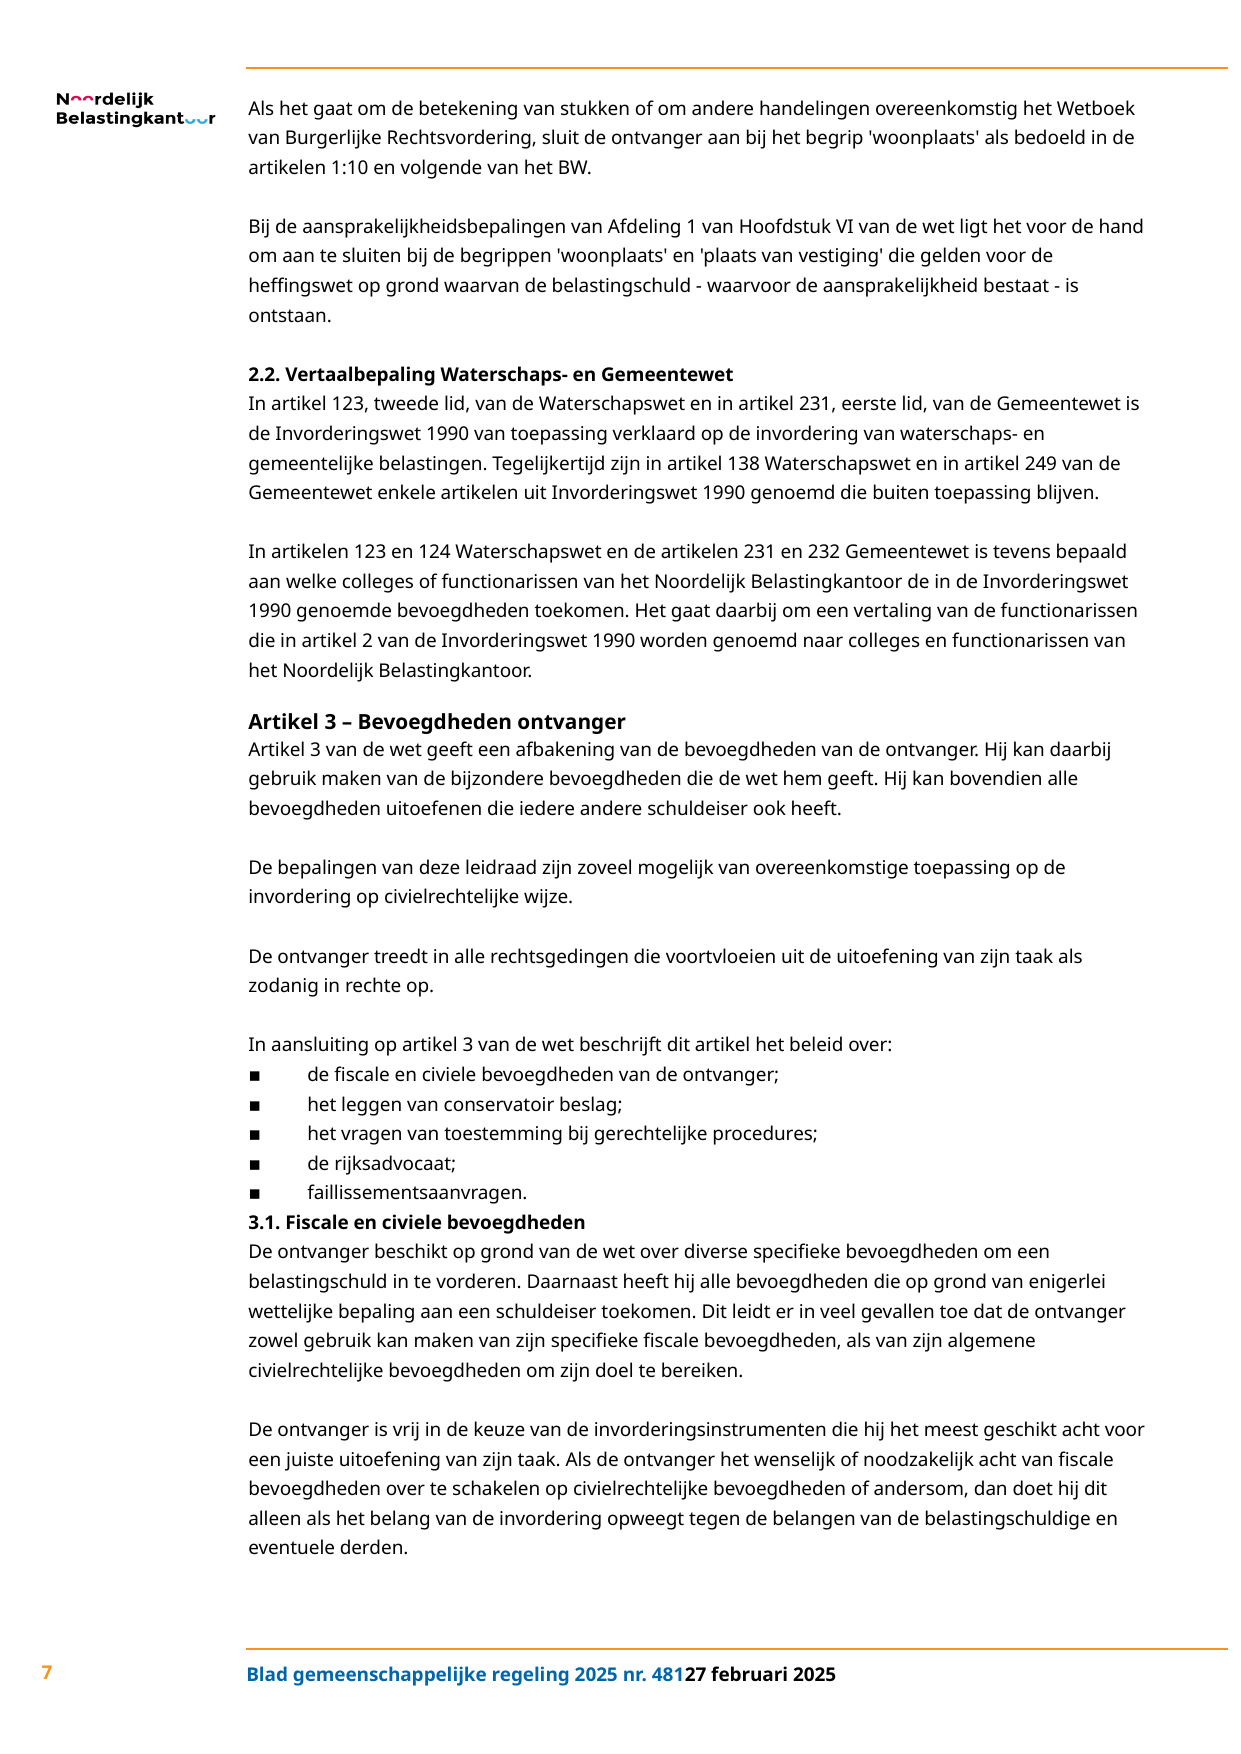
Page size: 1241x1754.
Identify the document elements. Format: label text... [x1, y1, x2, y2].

text De ontvanger treedt in alle rechtsgedingen die voortvloeien uit de uitoefening van zijn taak als zodanig in rechte op. [248, 943, 1152, 998]
text In artikel 123, tweede lid, van de Waterschapswet en in artikel 231, eerste lid, van de Gemeentewet is de Invorderingswet 1990 van toepassing verklaard op de invordering van waterschaps- en gemeentelijke belastingen. Tegelijkertijd zijn in artikel 138 Waterschapswet en in artikel 249 van de Gemeentewet enkele artikelen uit Invorderingswet 1990 genoemd die buiten toepassing blijven. [248, 391, 1152, 505]
list het vragen van toestemming bij gerechtelijke procedures; [248, 1120, 1152, 1146]
list het leggen van conservatoir beslag; [248, 1091, 1152, 1116]
list faillissementsaanvragen. [248, 1179, 1152, 1205]
text In aansluiting op artikel 3 van de wet beschrijft dit artikel het beleid over: [248, 1032, 1152, 1057]
text Artikel 3 van de wet geeft een afbakening van de bevoegdheden van de ontvanger. Hij kan daarbij gebruik maken van de bijzondere bevoegdheden die de wet hem geeft. Hij kan bovendien alle bevoegdheden uitoefenen die iedere andere schuldeiser ook heeft. [248, 736, 1152, 821]
text Als het gaat om de betekening van stukken of om andere handelingen overeenkomstig het Wetboek van Burgerlijke Rechtsvordering, sluit de ontvanger aan bij het begrip 'woonplaats' als bedoeld in de artikelen 1:10 en volgende van het BW. [248, 95, 1152, 180]
text De bepalingen van deze leidraad zijn zoveel mogelijk van overeenkomstige toepassing op de invordering op civielrechtelijke wijze. [248, 854, 1152, 909]
text In artikelen 123 en 124 Waterschapswet en de artikelen 231 en 232 Gemeentewet is tevens bepaald aan welke colleges of functionarissen van het Noordelijk Belastingkantoor de in de Invorderingswet 1990 genoemde bevoegdheden toekomen. Het gaat daarbij om een vertaling van de functionarissen die in artikel 2 van de Invorderingswet 1990 worden genoemd naar colleges en functionarissen van het Noordelijk Belastingkantoor. [248, 538, 1152, 683]
list de rijksadvocaat; [248, 1150, 1152, 1176]
list de fiscale en civiele bevoegdheden van de ontvanger; [248, 1061, 1152, 1087]
text De ontvanger is vrij in de keuze van de invorderingsinstrumenten die hij het meest geschikt acht voor een juiste uitoefening van zijn taak. Als de ontvanger het wenselijk of noodzakelijk acht van fiscale bevoegdheden over te schakelen op civielrechtelijke bevoegdheden of andersom, dan doet hij dit alleen als het belang van de invordering opweegt tegen de belangen van de belastingschuldige en eventuele derden. [248, 1416, 1152, 1560]
text Artikel 3 – Bevoegdheden ontvanger [248, 707, 1152, 736]
text De ontvanger beschikt op grond van de wet over diverse specifieke bevoegdheden om een belastingschuld in te vorderen. Daarnaast heeft hij alle bevoegdheden die op grond van enigerlei wettelijke bepaling aan een schuldeiser toekomen. Dit leidt er in veel gevallen toe dat de ontvanger zowel gebruik kan maken van zijn specifieke fiscale bevoegdheden, als van zijn algemene civielrechtelijke bevoegdheden om zijn doel te bereiken. [248, 1239, 1152, 1383]
text 3.1. Fiscale en civiele bevoegdheden [248, 1209, 1152, 1235]
text 2.2. Vertaalbepaling Waterschaps- en Gemeentewet [248, 361, 1152, 387]
text Bij de aansprakelijkheidsbepalingen van Afdeling 1 van Hoofdstuk VI van de wet ligt het voor de hand om aan te sluiten bij de begrippen 'woonplaats' en 'plaats van vestiging' die gelden voor de heffingswet op grond waarvan de belastingschuld - waarvoor de aansprakelijkheid bestaat - is ontstaan. [248, 213, 1152, 328]
picture [41, 47, 231, 172]
